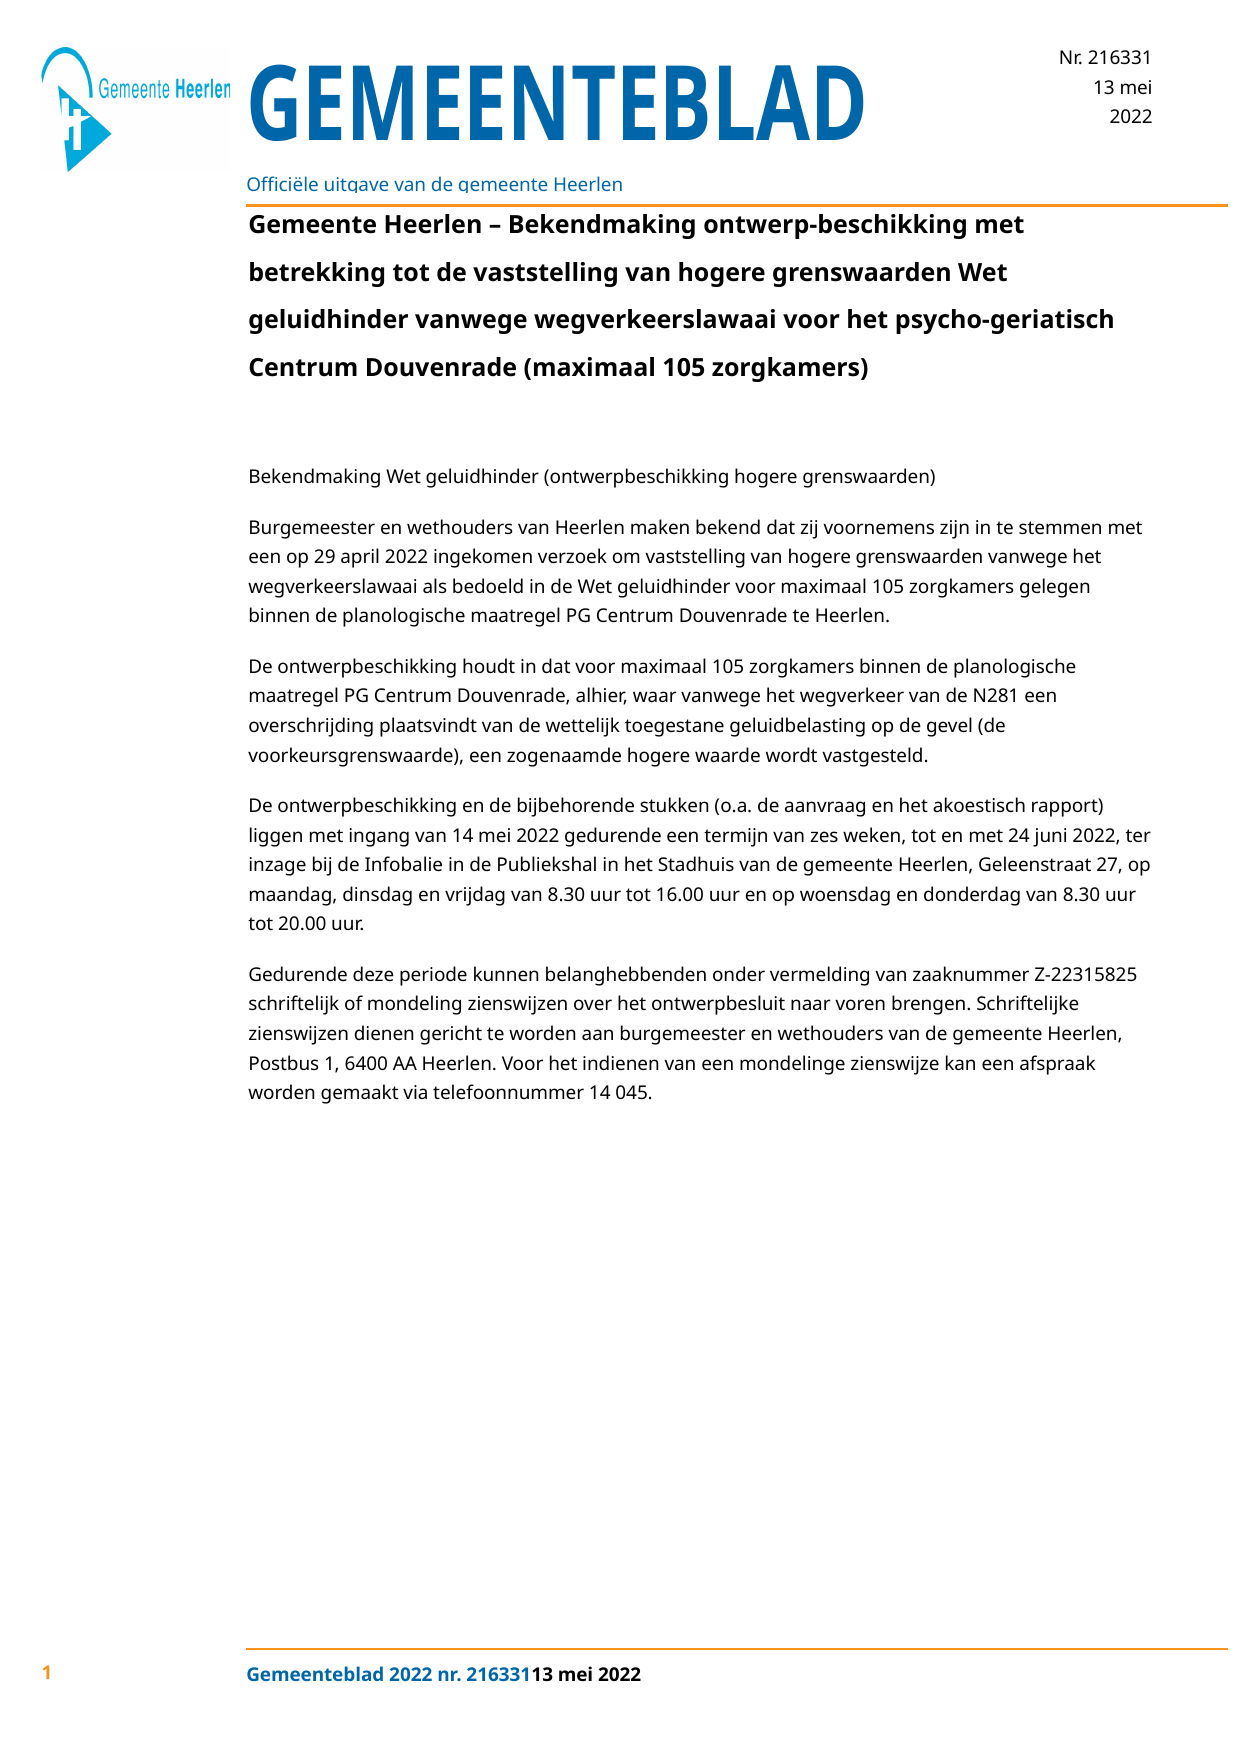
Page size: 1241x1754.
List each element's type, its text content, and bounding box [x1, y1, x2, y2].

text Gedurende deze periode kunnen belanghebbenden onder vermelding van zaaknummer Z-22315825 schriftelijk of mondeling zienswijzen over het ontwerpbesluit naar voren brengen. Schriftelijke zienswijzen dienen gericht te worden aan burgemeester en wethouders van de gemeente Heerlen, Postbus 1, 6400 AA Heerlen. Voor het indienen van een mondelinge zienswijze kan een afspraak worden gemaakt via telefoonnummer 14 045. [248, 961, 1152, 1105]
text Gemeente Heerlen – Bekendmaking ontwerp-beschikking met betrekking tot de vaststelling van hogere grenswaarden Wet geluidhinder vanwege wegverkeerslawaai voor het psycho-geriatisch Centrum Douvenrade (maximaal 105 zorgkamers) [248, 207, 1152, 384]
text Bekendmaking Wet geluidhinder (ontwerpbeschikking hogere grenswaarden) [248, 463, 1152, 489]
text De ontwerpbeschikking en de bijbehorende stukken (o.a. de aanvraag en het akoestisch rapport) liggen met ingang van 14 mei 2022 gedurende een termijn van zes weken, tot en met 24 juni 2022, ter inzage bij de Infobalie in de Publiekshal in het Stadhuis van de gemeente Heerlen, Geleenstraat 27, op maandag, dinsdag en vrijdag van 8.30 uur tot 16.00 uur en op woensdag en donderdag van 8.30 uur tot 20.00 uur. [248, 792, 1152, 936]
picture [41, 47, 231, 172]
picture [41, 47, 59, 70]
text Burgemeester en wethouders van Heerlen maken bekend dat zij voornemens zijn in te stemmen met een op 29 april 2022 ingekomen verzoek om vaststelling van hogere grenswaarden vanwege het wegverkeerslawaai als bedoeld in de Wet geluidhinder voor maximaal 105 zorgkamers gelegen binnen de planologische maatregel PG Centrum Douvenrade te Heerlen. [248, 514, 1152, 628]
text De ontwerpbeschikking houdt in dat voor maximaal 105 zorgkamers binnen de planologische maatregel PG Centrum Douvenrade, alhier, waar vanwege het wegverkeer van de N281 een overschrijding plaatsvindt van de wettelijk toegestane geluidbelasting op de gevel (de voorkeursgrenswaarde), een zogenaamde hogere waarde wordt vastgesteld. [248, 653, 1152, 768]
